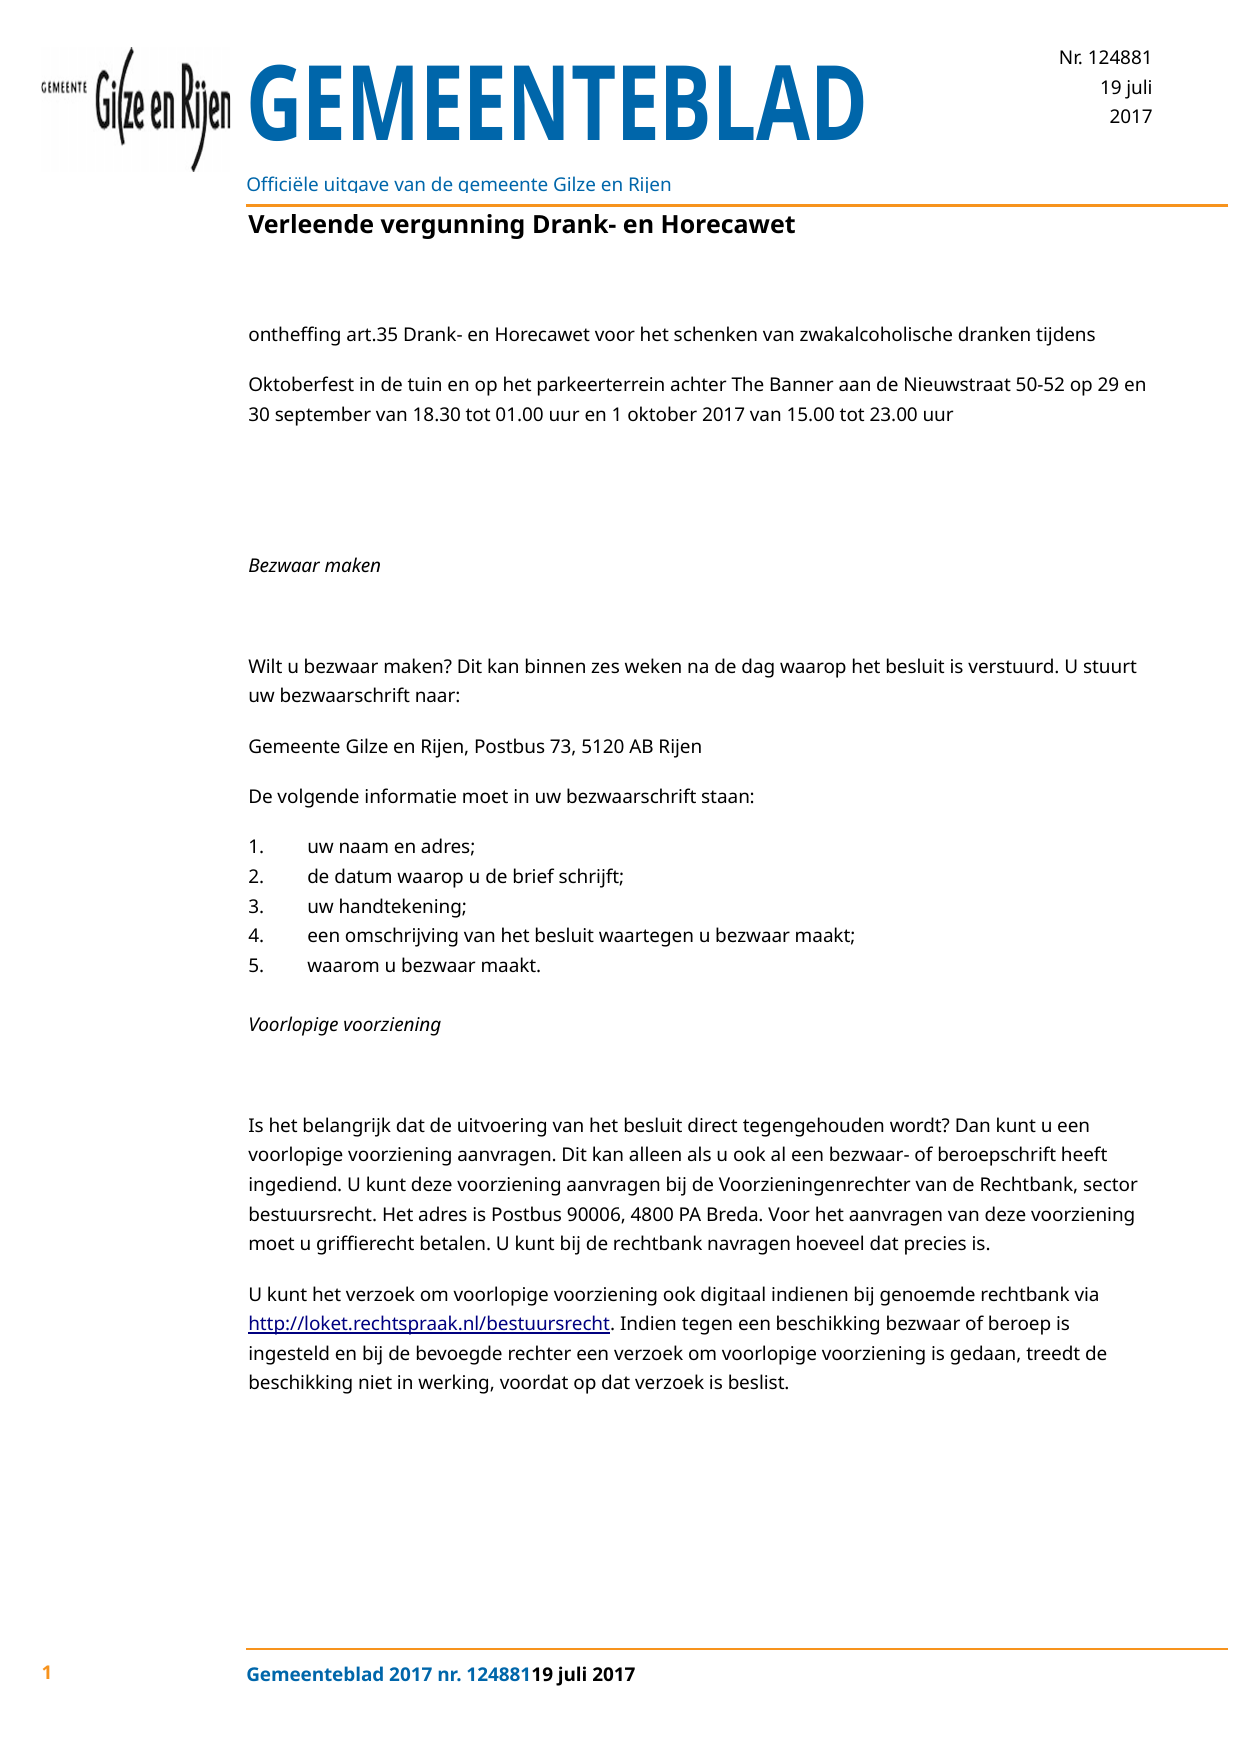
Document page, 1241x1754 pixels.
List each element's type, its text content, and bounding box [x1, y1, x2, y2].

text Wilt u bezwaar maken? Dit kan binnen zes weken na de dag waarop het besluit is verstuurd. U stuurt uw bezwaarschrift naar: [248, 653, 1152, 708]
list uw handtekening; [248, 893, 1152, 918]
list waarom u bezwaar maakt. [248, 952, 1152, 978]
text Oktoberfest in de tuin en op het parkeerterrein achter The Banner aan de Nieuwstraat 50-52 op 29 en 30 september van 18.30 tot 01.00 uur en 1 oktober 2017 van 15.00 tot 23.00 uur [248, 371, 1152, 426]
text Bezwaar maken [248, 552, 1152, 578]
text U kunt het verzoek om voorlopige voorziening ook digitaal indienen bij genoemde rechtbank via http://loket.rechtspraak.nl/bestuursrecht. Indien tegen een beschikking bezwaar of beroep is ingesteld en bij de bevoegde rechter een verzoek om voorlopige voorziening is gedaan, treedt de beschikking niet in werking, voordat op dat verzoek is beslist. [248, 1281, 1152, 1395]
text Is het belangrijk dat de uitvoering van het besluit direct tegengehouden wordt? Dan kunt u een voorlopige voorziening aanvragen. Dit kan alleen als u ook al een bezwaar- of beroepschrift heeft ingediend. U kunt deze voorziening aanvragen bij de Voorzieningenrechter van de Rechtbank, sector bestuursrecht. Het adres is Postbus 90006, 4800 PA Breda. Voor het aanvragen van deze voorziening moet u griffierecht betalen. U kunt bij de rechtbank navragen hoeveel dat precies is. [248, 1112, 1152, 1256]
text Verleende vergunning Drank- en Horecawet [248, 207, 1152, 241]
text De volgende informatie moet in uw bezwaarschrift staan: [248, 783, 1152, 809]
list de datum waarop u de brief schrijft; [248, 863, 1152, 889]
text ontheffing art.35 Drank- en Horecawet voor het schenken van zwakalcoholische dranken tijdens [248, 321, 1152, 346]
text Voorlopige voorziening [248, 1011, 1152, 1037]
list uw naam en adres; [248, 834, 1152, 859]
text Gemeente Gilze en Rijen, Postbus 73, 5120 AB Rijen [248, 733, 1152, 758]
list een omschrijving van het besluit waartegen u bezwaar maakt; [248, 922, 1152, 948]
picture [41, 47, 231, 172]
